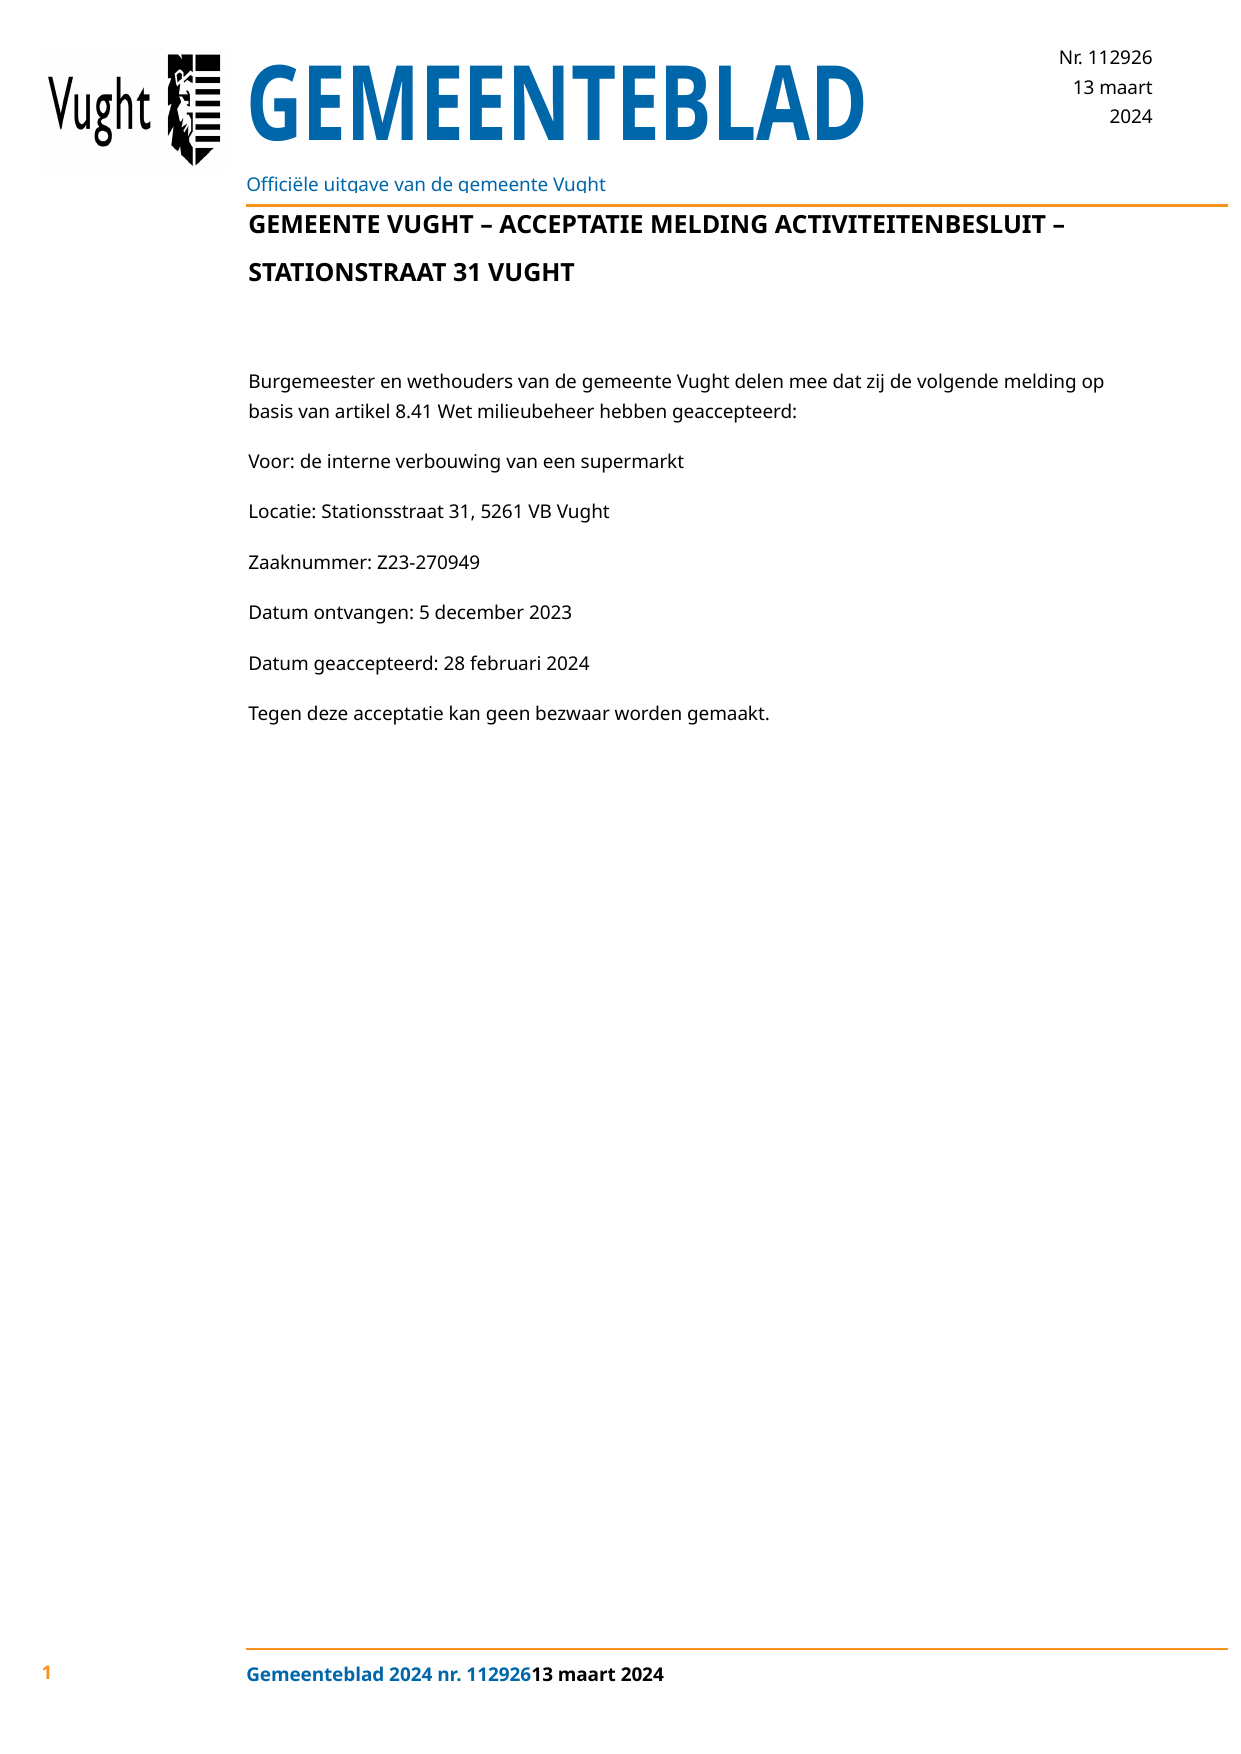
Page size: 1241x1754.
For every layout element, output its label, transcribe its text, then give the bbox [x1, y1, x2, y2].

text GEMEENTE VUGHT – ACCEPTATIE MELDING ACTIVITEITENBESLUIT – STATIONSTRAAT 31 VUGHT [248, 207, 1152, 288]
text Voor: de interne verbouwing van een supermarkt [248, 448, 1152, 474]
text Tegen deze acceptatie kan geen bezwaar worden gemaakt. [248, 700, 1152, 726]
picture [41, 47, 231, 172]
text Zaaknummer: Z23-270949 [248, 549, 1152, 575]
text Burgemeester en wethouders van de gemeente Vught delen mee dat zij de volgende melding op basis van artikel 8.41 Wet milieubeheer hebben geaccepteerd: [248, 368, 1152, 424]
text Datum geaccepteerd: 28 februari 2024 [248, 650, 1152, 676]
text Locatie: Stationsstraat 31, 5261 VB Vught [248, 499, 1152, 524]
text Datum ontvangen: 5 december 2023 [248, 599, 1152, 625]
